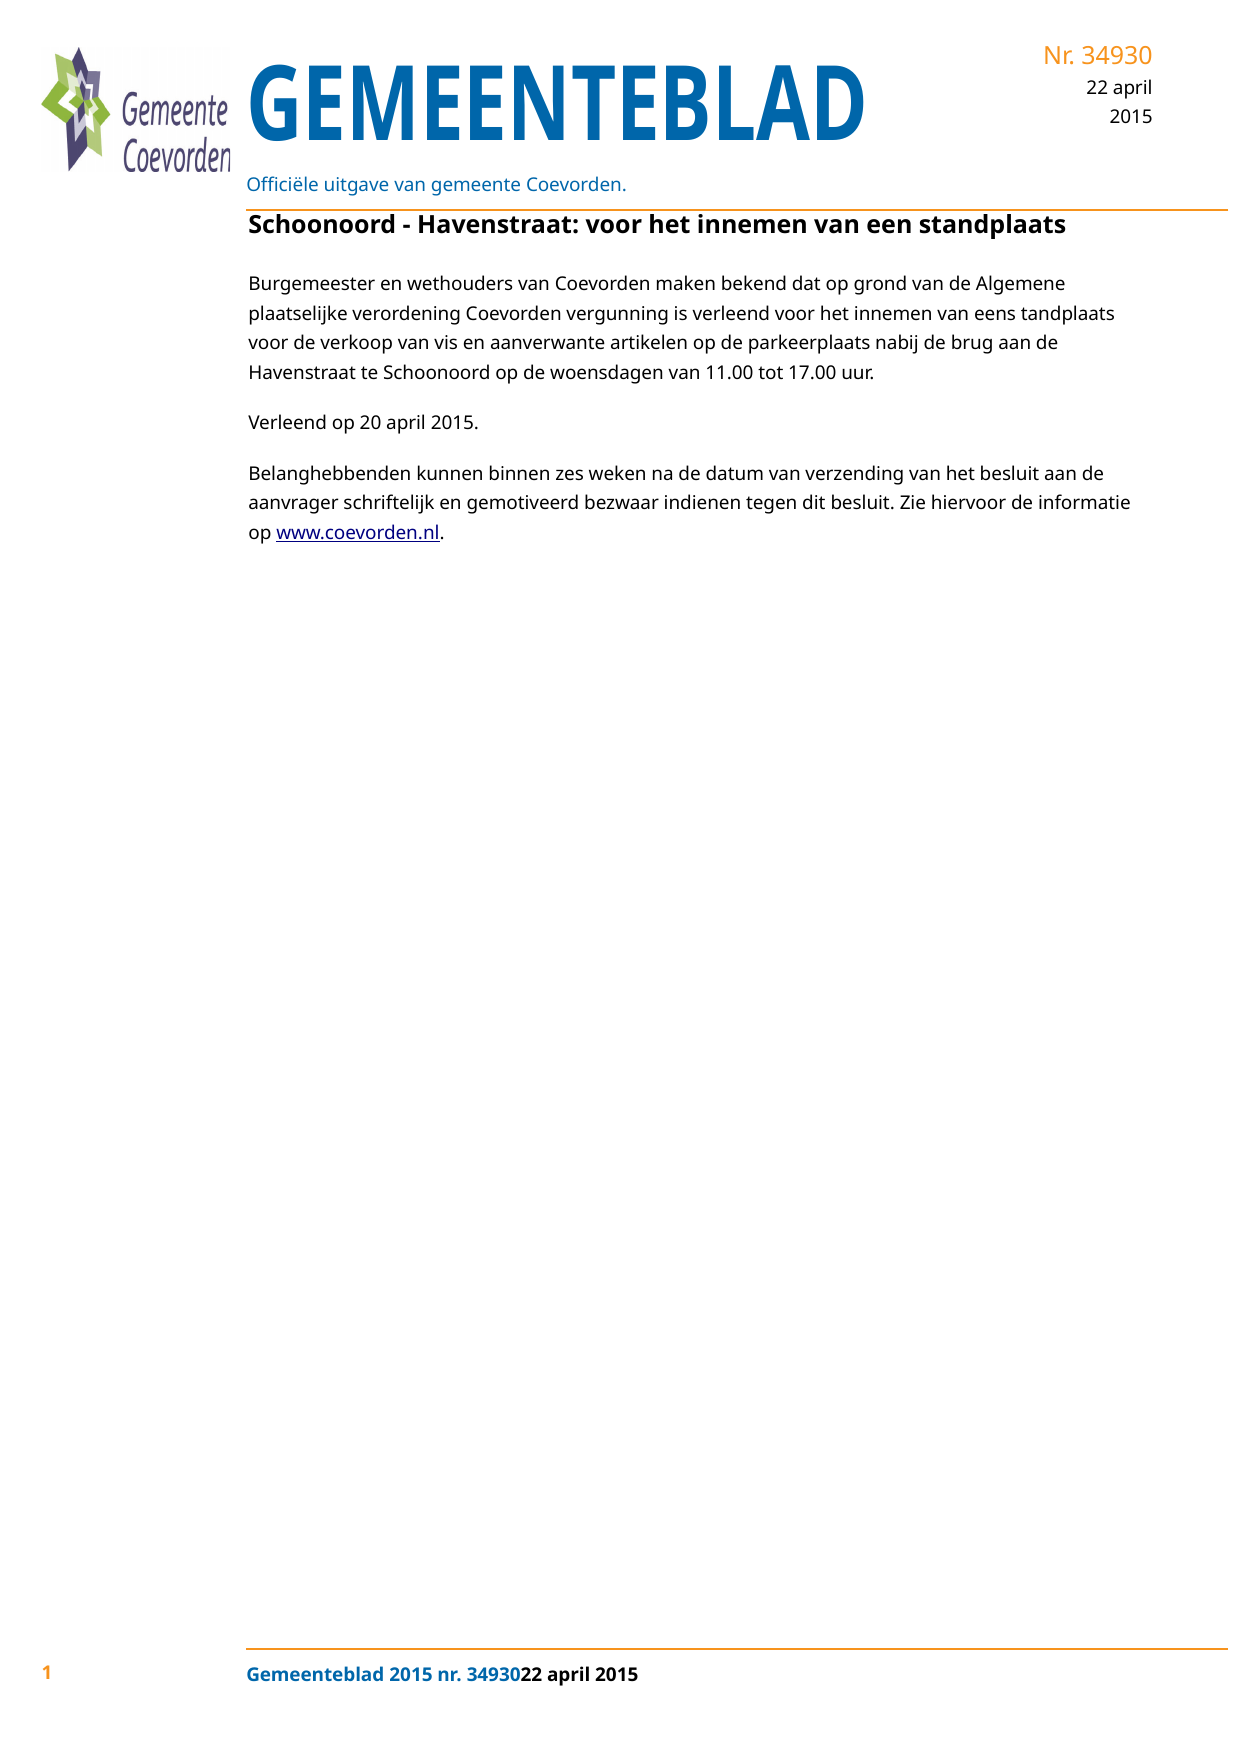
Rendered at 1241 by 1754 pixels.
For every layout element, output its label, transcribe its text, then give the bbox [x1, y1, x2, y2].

text Burgemeester en wethouders van Coevorden maken bekend dat op grond van de Algemene plaatselijke verordening Coevorden vergunning is verleend voor het innemen van eens tandplaats voor de verkoop van vis en aanverwante artikelen op de parkeerplaats nabij de brug aan de Havenstraat te Schoonoord op de woensdagen van 11.00 tot 17.00 uur. [248, 270, 1152, 385]
picture [41, 47, 231, 172]
text Schoonoord - Havenstraat: voor het innemen van een standplaats [248, 211, 1152, 241]
text Belanghebbenden kunnen binnen zes weken na de datum van verzending van het besluit aan de aanvrager schriftelijk en gemotiveerd bezwaar indienen tegen dit besluit. Zie hiervoor de informatie op www.coevorden.nl. [248, 460, 1152, 545]
text Verleend op 20 april 2015. [248, 409, 1152, 435]
